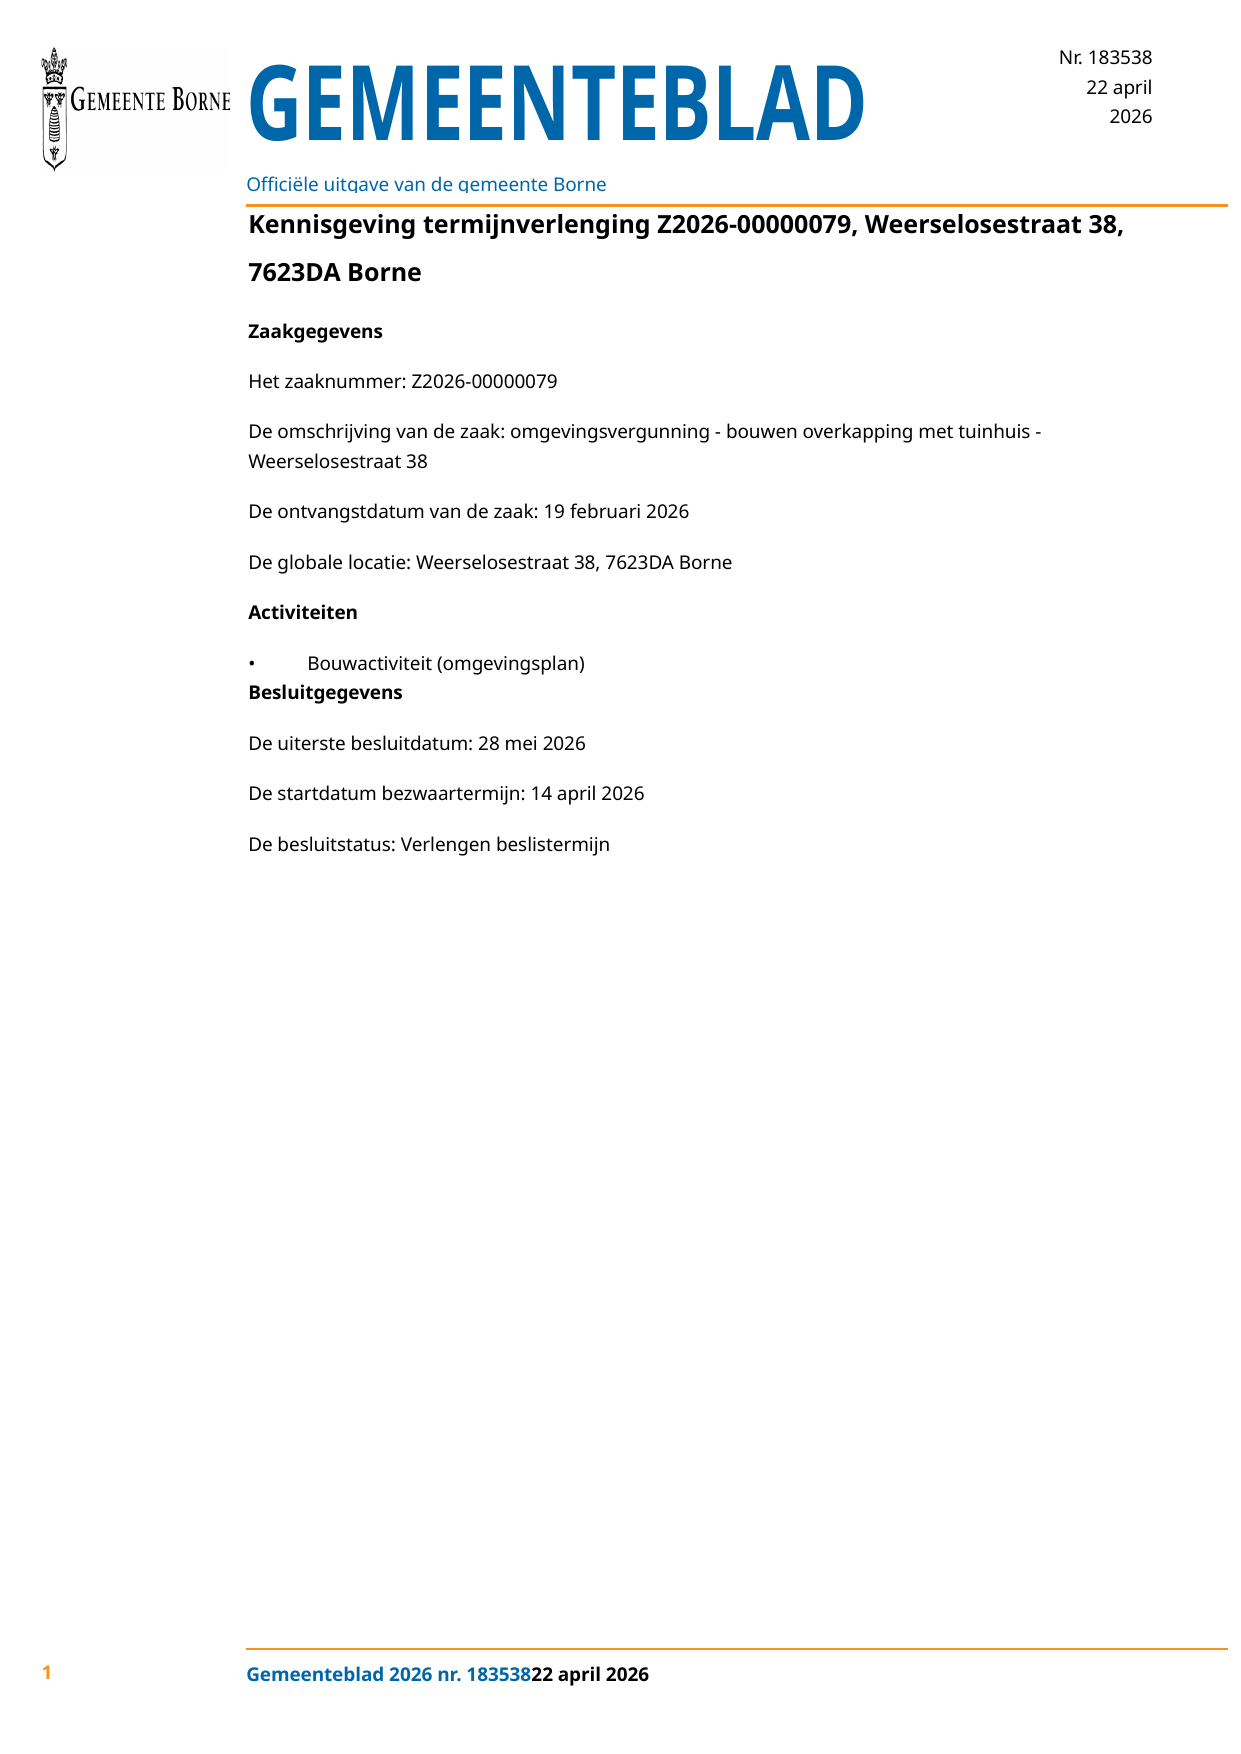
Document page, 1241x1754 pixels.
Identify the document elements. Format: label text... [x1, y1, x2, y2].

picture [41, 47, 231, 172]
list Bouwactiviteit (omgevingsplan) [248, 650, 1152, 676]
text Kennisgeving termijnverlenging Z2026-00000079, Weerselosestraat 38, 7623DA Borne [248, 207, 1152, 288]
text De besluitstatus: Verlengen beslistermijn [248, 831, 1152, 857]
text De startdatum bezwaartermijn: 14 april 2026 [248, 780, 1152, 806]
text De uiterste besluitdatum: 28 mei 2026 [248, 730, 1152, 756]
text Besluitgegevens [248, 679, 1152, 705]
text Zaakgegevens [248, 318, 1152, 344]
text De ontvangstdatum van de zaak: 19 februari 2026 [248, 499, 1152, 524]
text Activiteiten [248, 599, 1152, 625]
text Het zaaknummer: Z2026-00000079 [248, 368, 1152, 394]
text De globale locatie: Weerselosestraat 38, 7623DA Borne [248, 549, 1152, 575]
text De omschrijving van de zaak: omgevingsvergunning - bouwen overkapping met tuinhuis - Weerselosestraat 38 [248, 419, 1152, 474]
